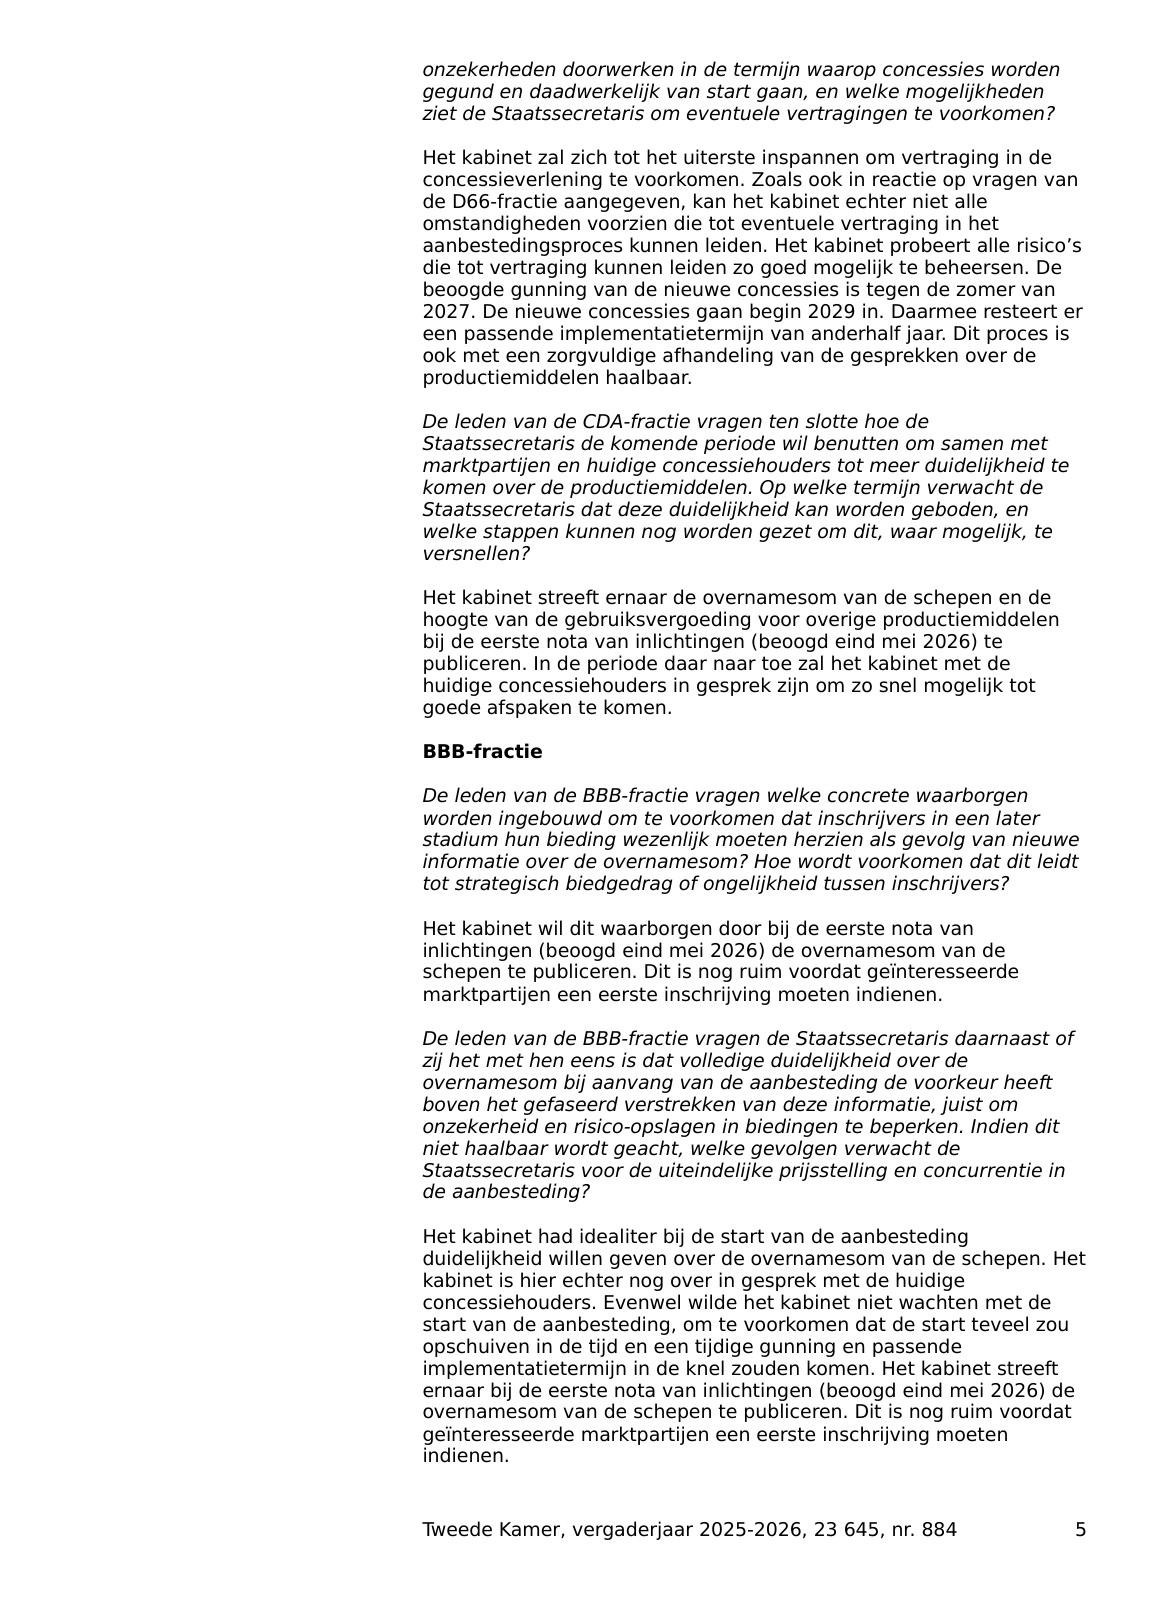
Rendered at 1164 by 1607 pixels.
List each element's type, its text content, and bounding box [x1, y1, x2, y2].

text Het kabinet streeft ernaar de overnamesom van de schepen en de hoogte van de gebruiksvergoeding voor overige productiemiddelen bij de eerste nota van inlichtingen (beoogd eind mei 2026) te publiceren. In de periode daar naar toe zal het kabinet met de huidige concessiehouders in gesprek zijn om zo snel mogelijk tot goede afspaken te komen. [422, 587, 1087, 719]
text De leden van de BBB-fractie vragen welke concrete waarborgen worden ingebouwd om te voorkomen dat inschrijvers in een later stadium hun bieding wezenlijk moeten herzien als gevolg van nieuwe informatie over de overnamesom? Hoe wordt voorkomen dat dit leidt tot strategisch biedgedrag of ongelijkheid tussen inschrijvers? [422, 785, 1087, 895]
subtitle BBB-fractie [422, 741, 1087, 763]
text De leden van de CDA-fractie vragen ten slotte hoe de Staatssecretaris de komende periode wil benutten om samen met marktpartijen en huidige concessiehouders tot meer duidelijkheid te komen over de productiemiddelen. Op welke termijn verwacht de Staatssecretaris dat deze duidelijkheid kan worden geboden, en welke stappen kunnen nog worden gezet om dit, waar mogelijk, te versnellen? [422, 411, 1087, 565]
text Het kabinet zal zich tot het uiterste inspannen om vertraging in de concessieverlening te voorkomen. Zoals ook in reactie op vragen van de D66-fractie aangegeven, kan het kabinet echter niet alle omstandigheden voorzien die tot eventuele vertraging in het aanbestedingsproces kunnen leiden. Het kabinet probeert alle risico’s die tot vertraging kunnen leiden zo goed mogelijk te beheersen. De beoogde gunning van de nieuwe concessies is tegen de zomer van 2027. De nieuwe concessies gaan begin 2029 in. Daarmee resteert er een passende implementatietermijn van anderhalf jaar. Dit proces is ook met een zorgvuldige afhandeling van de gesprekken over de productiemiddelen haalbaar. [422, 147, 1087, 389]
text Het kabinet wil dit waarborgen door bij de eerste nota van inlichtingen (beoogd eind mei 2026) de overnamesom van de schepen te publiceren. Dit is nog ruim voordat geïnteresseerde marktpartijen een eerste inschrijving moeten indienen. [422, 917, 1087, 1005]
text De leden van de BBB-fractie vragen de Staatssecretaris daarnaast of zij het met hen eens is dat volledige duidelijkheid over de overnamesom bij aanvang van de aanbesteding de voorkeur heeft boven het gefaseerd verstrekken van deze informatie, juist om onzekerheid en risico-opslagen in biedingen te beperken. Indien dit niet haalbaar wordt geacht, welke gevolgen verwacht de Staatssecretaris voor de uiteindelijke prijsstelling en concurrentie in de aanbesteding? [422, 1028, 1087, 1203]
text Het kabinet had idealiter bij de start van de aanbesteding duidelijkheid willen geven over de overnamesom van de schepen. Het kabinet is hier echter nog over in gesprek met de huidige concessiehouders. Evenwel wilde het kabinet niet wachten met de start van de aanbesteding, om te voorkomen dat de start teveel zou opschuiven in de tijd en een tijdige gunning en passende implementatietermijn in de knel zouden komen. Het kabinet streeft ernaar bij de eerste nota van inlichtingen (beoogd eind mei 2026) de overnamesom van de schepen te publiceren. Dit is nog ruim voordat geïnteresseerde marktpartijen een eerste inschrijving moeten indienen. [422, 1226, 1087, 1467]
text onzekerheden doorwerken in de termijn waarop concessies worden gegund en daadwerkelijk van start gaan, en welke mogelijkheden ziet de Staatssecretaris om eventuele vertragingen te voorkomen? [422, 59, 1087, 125]
